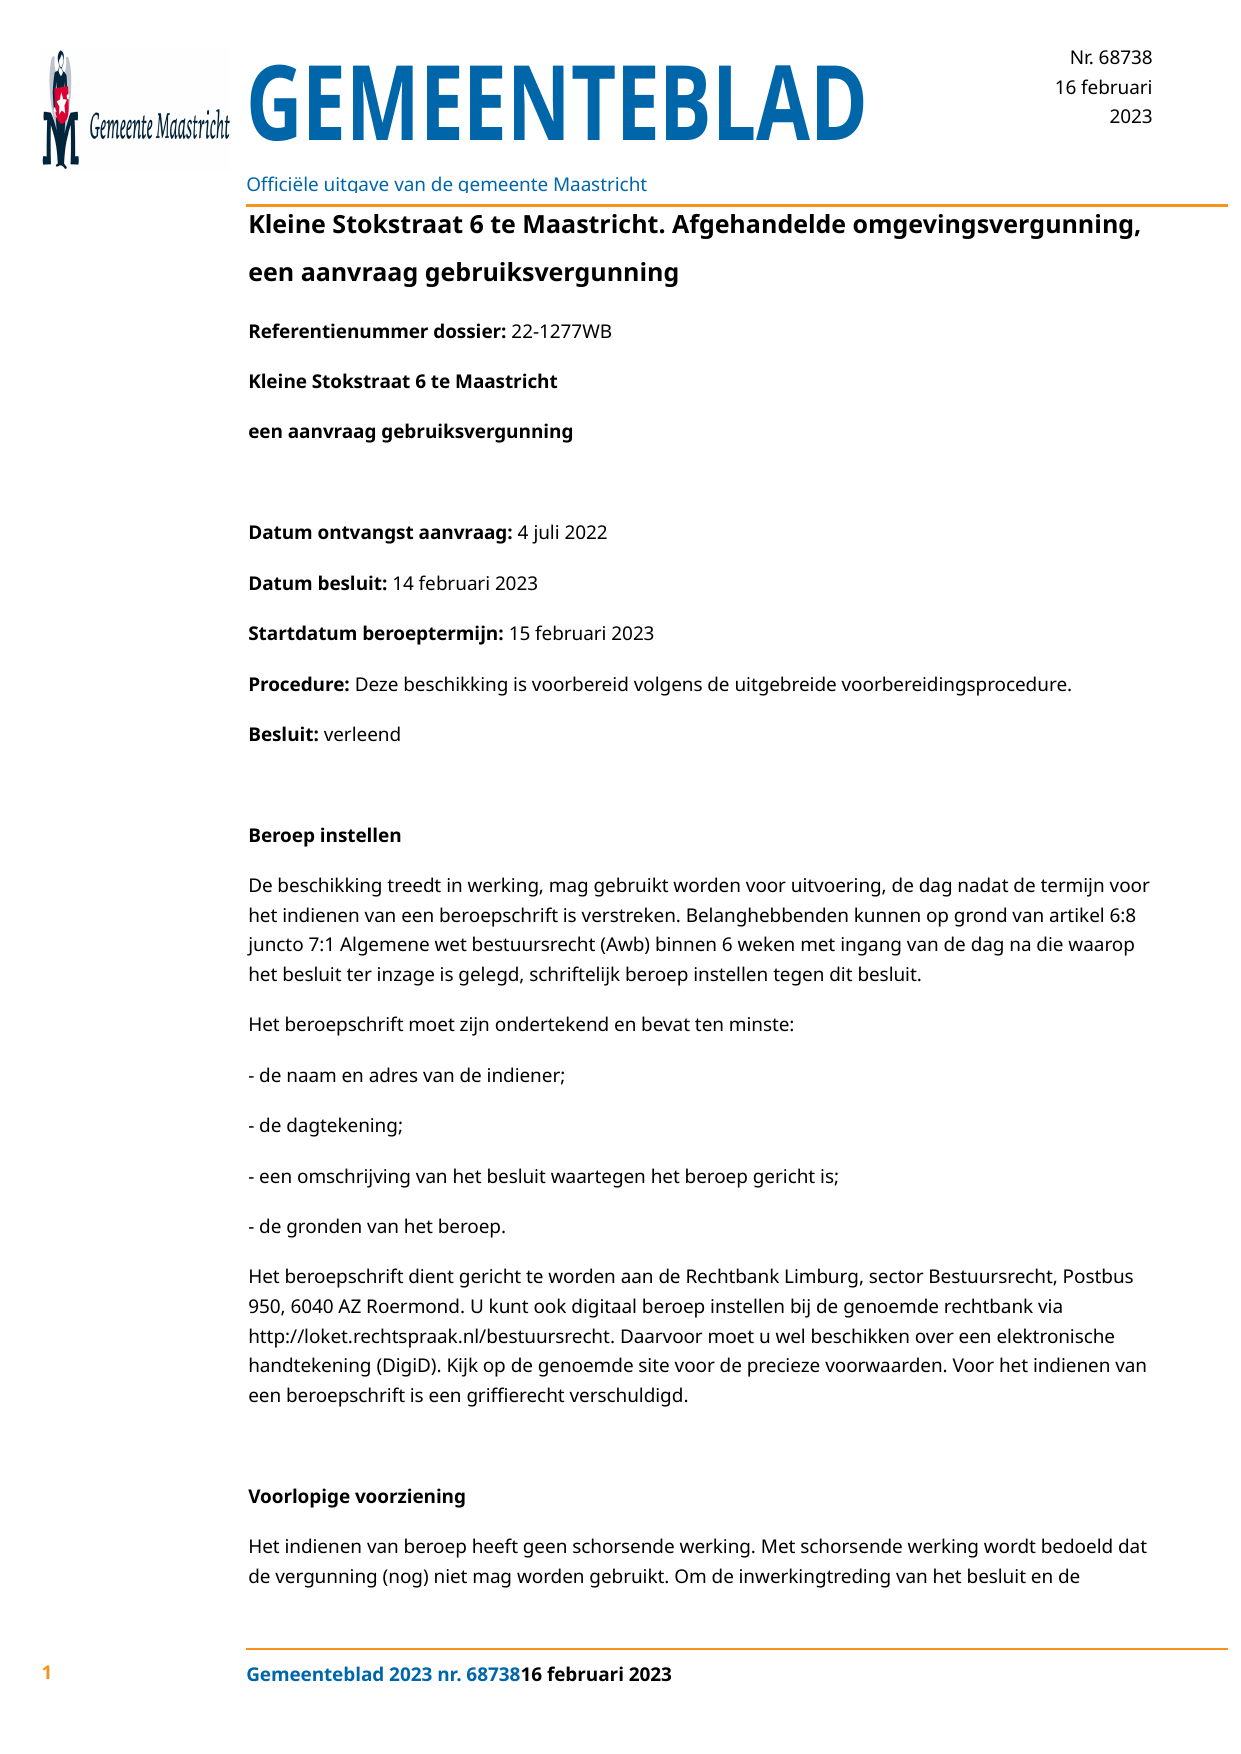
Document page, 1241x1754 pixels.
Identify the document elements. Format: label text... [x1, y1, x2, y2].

text Datum ontvangst aanvraag: 4 juli 2022 [248, 519, 1152, 545]
text - de naam en adres van de indiener; [248, 1062, 1152, 1088]
text Kleine Stokstraat 6 te Maastricht [248, 368, 1152, 394]
text een aanvraag gebruiksvergunning [248, 419, 1152, 444]
text Startdatum beroeptermijn: 15 februari 2023 [248, 620, 1152, 646]
picture [41, 47, 231, 172]
text Datum besluit: 14 februari 2023 [248, 570, 1152, 596]
text Het beroepschrift dient gericht te worden aan de Rechtbank Limburg, sector Bestuursrecht, Postbus 950, 6040 AZ Roermond. U kunt ook digitaal beroep instellen bij de genoemde rechtbank via http://loket.rechtspraak.nl/bestuursrecht. Daarvoor moet u wel beschikken over een elektronische handtekening (DigiD). Kijk op de genoemde site voor de precieze voorwaarden. Voor het indienen van een beroepschrift is een griffierecht verschuldigd. [248, 1264, 1152, 1408]
text Referentienummer dossier: 22-1277WB [248, 318, 1152, 344]
text - de gronden van het beroep. [248, 1213, 1152, 1239]
text Beroep instellen [248, 822, 1152, 848]
text Het indienen van beroep heeft geen schorsende werking. Met schorsende werking wordt bedoeld dat de vergunning (nog) niet mag worden gebruikt. Om de inwerkingtreding van het besluit en de [248, 1533, 1152, 1589]
text - de dagtekening; [248, 1112, 1152, 1138]
text - een omschrijving van het besluit waartegen het beroep gericht is; [248, 1163, 1152, 1189]
text Kleine Stokstraat 6 te Maastricht. Afgehandelde omgevingsvergunning, een aanvraag gebruiksvergunning [248, 207, 1152, 288]
text Procedure: Deze beschikking is voorbereid volgens de uitgebreide voorbereidingsprocedure. [248, 671, 1152, 697]
text Voorlopige voorziening [248, 1483, 1152, 1509]
text De beschikking treedt in werking, mag gebruikt worden voor uitvoering, de dag nadat de termijn voor het indienen van een beroepschrift is verstreken. Belanghebbenden kunnen op grond van artikel 6:8 juncto 7:1 Algemene wet bestuursrecht (Awb) binnen 6 weken met ingang van de dag na die waarop het besluit ter inzage is gelegd, schriftelijk beroep instellen tegen dit besluit. [248, 872, 1152, 987]
text Besluit: verleend [248, 721, 1152, 747]
text Het beroepschrift moet zijn ondertekend en bevat ten minste: [248, 1012, 1152, 1037]
